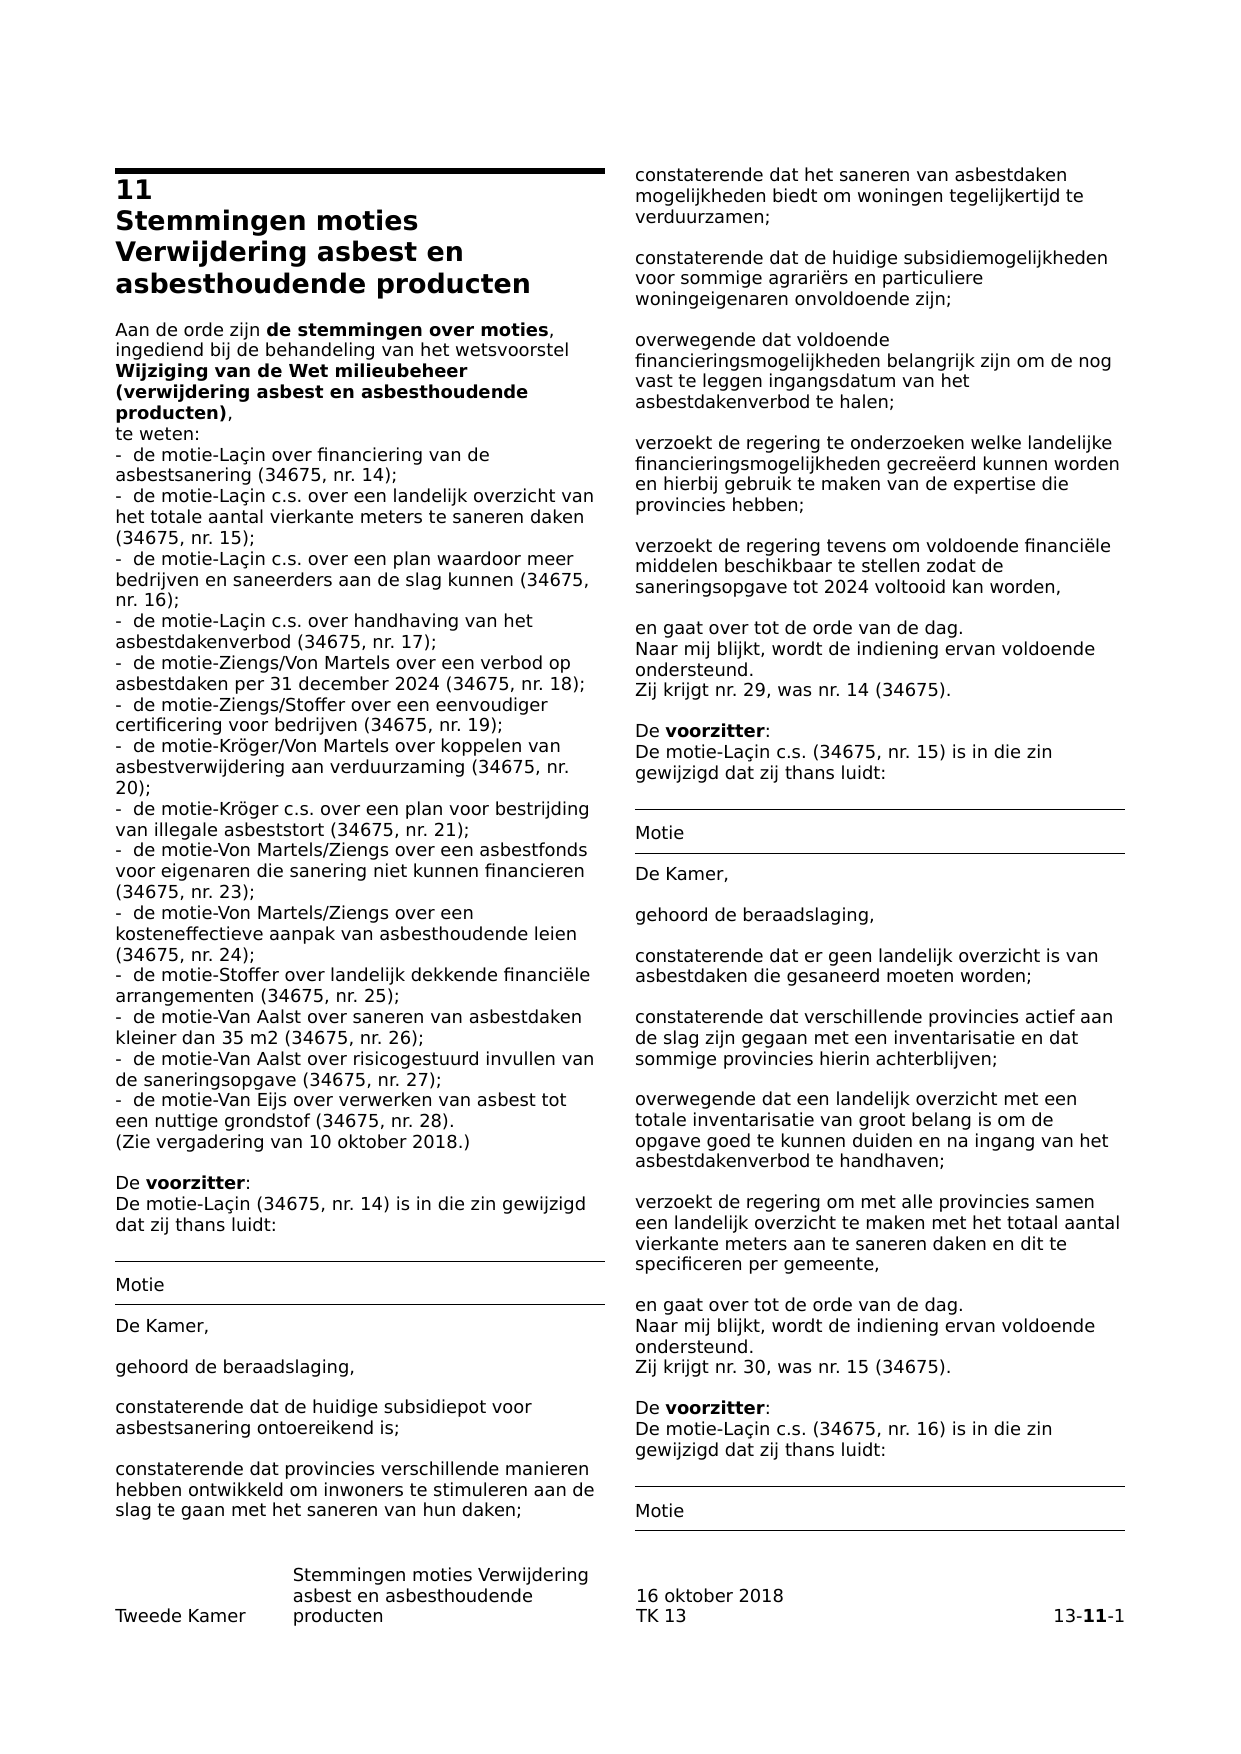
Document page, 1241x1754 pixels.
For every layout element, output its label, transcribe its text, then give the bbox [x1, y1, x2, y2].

text De Kamer, [635, 864, 1125, 885]
text De motie-Laçin c.s. (34675, nr. 16) is in die zin gewijzigd dat zij thans luidt: [635, 1419, 1125, 1461]
list de motie-Laçin over financiering van de asbestsanering (34675, nr. 14); [115, 444, 605, 486]
list de motie-Laçin c.s. over een landelijk overzicht van het totale aantal vierkante meters te saneren daken (34675, nr. 15); [115, 486, 605, 548]
text Naar mij blijkt, wordt de indiening ervan voldoende ondersteund. [635, 1316, 1125, 1357]
text constaterende dat de huidige subsidiepot voor asbestsanering ontoereikend is; [115, 1397, 605, 1439]
text De motie-Laçin (34675, nr. 14) is in die zin gewijzigd dat zij thans luidt: [115, 1193, 605, 1235]
text te weten: [115, 423, 605, 444]
text De Kamer, [115, 1316, 605, 1336]
text Motie [115, 1275, 605, 1296]
text Motie [635, 823, 1125, 844]
text Zij krijgt nr. 29, was nr. 14 (34675). [635, 680, 1125, 701]
list de motie-Ziengs/Stoffer over een eenvoudiger certificering voor bedrijven (34675, nr. 19); [115, 694, 605, 736]
list de motie-Stoffer over landelijk dekkende financiële arrangementen (34675, nr. 25); [115, 965, 605, 1007]
list de motie-Kröger c.s. over een plan voor bestrijding van illegale asbeststort (34675, nr. 21); [115, 798, 605, 840]
text verzoekt de regering om met alle provincies samen een landelijk overzicht te maken met het totaal aantal vierkante meters aan te saneren daken en dit te specificeren per gemeente, [635, 1192, 1125, 1275]
list de motie-Van Aalst over saneren van asbestdaken kleiner dan 35 m2 (34675, nr. 26); [115, 1007, 605, 1048]
text constaterende dat er geen landelijk overzicht is van asbestdaken die gesaneerd moeten worden; [635, 945, 1125, 987]
list de motie-Van Aalst over risicogestuurd invullen van de saneringsopgave (34675, nr. 27); [115, 1048, 605, 1090]
text Zij krijgt nr. 30, was nr. 15 (34675). [635, 1357, 1125, 1378]
list de motie-Von Martels/Ziengs over een kosteneffectieve aanpak van asbesthoudende leien (34675, nr. 24); [115, 903, 605, 965]
text overwegende dat voldoende financieringsmogelijkheden belangrijk zijn om de nog vast te leggen ingangsdatum van het asbestdakenverbod te halen; [635, 330, 1125, 413]
text en gaat over tot de orde van de dag. [635, 1295, 1125, 1316]
list de motie-Kröger/Von Martels over koppelen van asbestverwijdering aan verduurzaming (34675, nr. 20); [115, 736, 605, 798]
text De voorzitter: [115, 1173, 605, 1193]
text (Zie vergadering van 10 oktober 2018.) [115, 1132, 605, 1153]
text Aan de orde zijn de stemmingen over moties, ingediend bij de behandeling van het wetsvoorstel Wijziging van de Wet milieubeheer (verwijdering asbest en asbesthoudende producten), [115, 319, 605, 423]
text De motie-Laçin c.s. (34675, nr. 15) is in die zin gewijzigd dat zij thans luidt: [635, 742, 1125, 783]
text verzoekt de regering tevens om voldoende financiële middelen beschikbaar te stellen zodat de saneringsopgave tot 2024 voltooid kan worden, [635, 536, 1125, 598]
title 11 Stemmingen moties Verwijdering asbest en asbesthoudende producten [115, 174, 605, 299]
text verzoekt de regering te onderzoeken welke landelijke financieringsmogelijkheden gecreëerd kunnen worden en hierbij gebruik te maken van de expertise die provincies hebben; [635, 433, 1125, 516]
text De voorzitter: [635, 721, 1125, 742]
text constaterende dat provincies verschillende manieren hebben ontwikkeld om inwoners te stimuleren aan de slag te gaan met het saneren van hun daken; [115, 1459, 605, 1521]
text en gaat over tot de orde van de dag. [635, 618, 1125, 638]
text gehoord de beraadslaging, [115, 1356, 605, 1377]
list de motie-Von Martels/Ziengs over een asbestfonds voor eigenaren die sanering niet kunnen financieren (34675, nr. 23); [115, 840, 605, 903]
text constaterende dat het saneren van asbestdaken mogelijkheden biedt om woningen tegelijkertijd te verduurzamen; [635, 165, 1125, 227]
list de motie-Laçin c.s. over handhaving van het asbestdakenverbod (34675, nr. 17); [115, 611, 605, 653]
list de motie-Laçin c.s. over een plan waardoor meer bedrijven en saneerders aan de slag kunnen (34675, nr. 16); [115, 548, 605, 611]
text De voorzitter: [635, 1398, 1125, 1419]
text constaterende dat de huidige subsidiemogelijkheden voor sommige agrariërs en particuliere woningeigenaren onvoldoende zijn; [635, 247, 1125, 310]
text Motie [635, 1500, 1125, 1521]
text Naar mij blijkt, wordt de indiening ervan voldoende ondersteund. [635, 638, 1125, 680]
text gehoord de beraadslaging, [635, 905, 1125, 925]
list de motie-Ziengs/Von Martels over een verbod op asbestdaken per 31 december 2024 (34675, nr. 18); [115, 653, 605, 694]
list de motie-Van Eijs over verwerken van asbest tot een nuttige grondstof (34675, nr. 28). [115, 1090, 605, 1132]
text overwegende dat een landelijk overzicht met een totale inventarisatie van groot belang is om de opgave goed te kunnen duiden en na ingang van het asbestdakenverbod te handhaven; [635, 1089, 1125, 1172]
text constaterende dat verschillende provincies actief aan de slag zijn gegaan met een inventarisatie en dat sommige provincies hierin achterblijven; [635, 1007, 1125, 1069]
